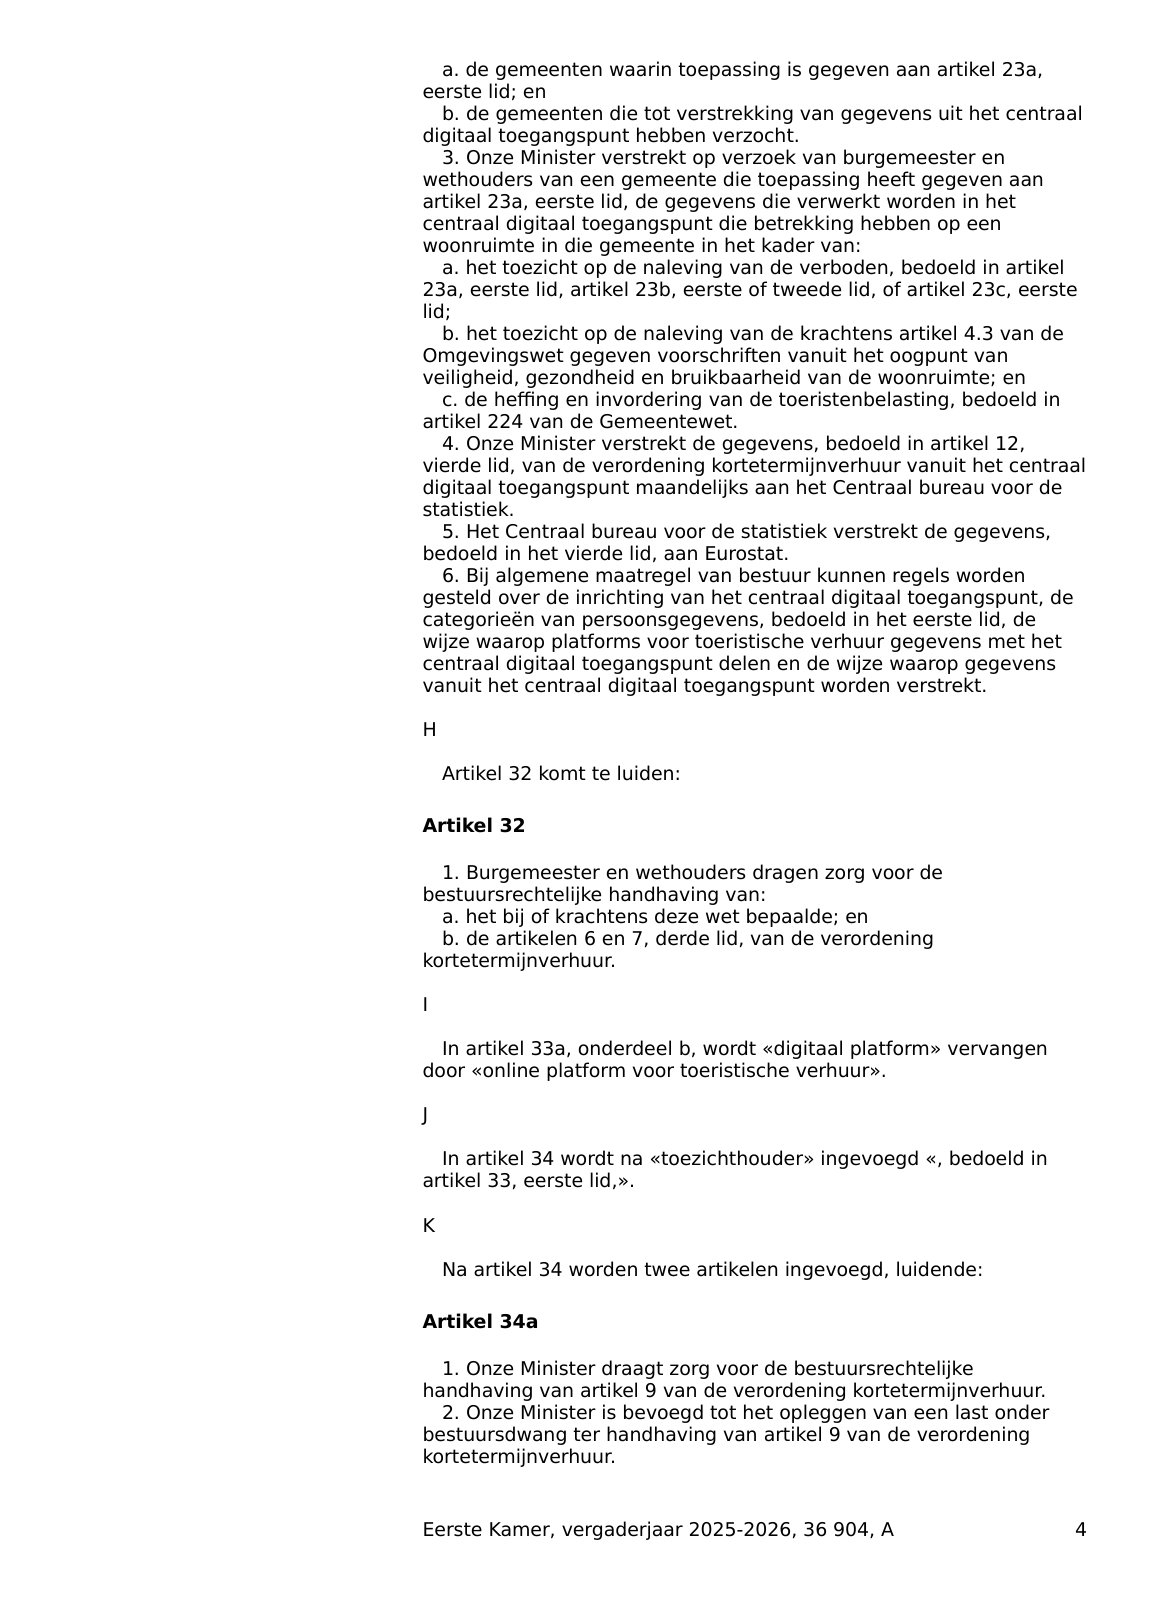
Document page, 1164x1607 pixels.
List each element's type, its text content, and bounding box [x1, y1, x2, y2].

text I [422, 994, 1087, 1016]
text 3. Onze Minister verstrekt op verzoek van burgemeester en wethouders van een gemeente die toepassing heeft gegeven aan artikel 23a, eerste lid, de gegevens die verwerkt worden in het centraal digitaal toegangspunt die betrekking hebben op een woonruimte in die gemeente in het kader van: [422, 147, 1087, 257]
text b. de artikelen 6 en 7, derde lid, van de verordening kortetermijnverhuur. [422, 928, 1087, 972]
text b. de gemeenten die tot verstrekking van gegevens uit het centraal digitaal toegangspunt hebben verzocht. [422, 103, 1087, 147]
text b. het toezicht op de naleving van de krachtens artikel 4.3 van de Omgevingswet gegeven voorschriften vanuit het oogpunt van veiligheid, gezondheid en bruikbaarheid van de woonruimte; en [422, 323, 1087, 389]
text K [422, 1214, 1087, 1236]
text In artikel 34 wordt na «toezichthouder» ingevoegd «, bedoeld in artikel 33, eerste lid,». [422, 1148, 1087, 1192]
text a. het bij of krachtens deze wet bepaalde; en [422, 906, 1087, 928]
text J [422, 1104, 1087, 1126]
text 4. Onze Minister verstrekt de gegevens, bedoeld in artikel 12, vierde lid, van de verordening kortetermijnverhuur vanuit het centraal digitaal toegangspunt maandelijks aan het Centraal bureau voor de statistiek. [422, 433, 1087, 521]
text 1. Onze Minister draagt zorg voor de bestuursrechtelijke handhaving van artikel 9 van de verordening kortetermijnverhuur. [422, 1358, 1087, 1402]
text 5. Het Centraal bureau voor de statistiek verstrekt de gegevens, bedoeld in het vierde lid, aan Eurostat. [422, 521, 1087, 564]
text 1. Burgemeester en wethouders dragen zorg voor de bestuursrechtelijke handhaving van: [422, 862, 1087, 906]
text H [422, 719, 1087, 741]
text 6. Bij algemene maatregel van bestuur kunnen regels worden gesteld over de inrichting van het centraal digitaal toegangspunt, de categorieën van persoonsgegevens, bedoeld in het eerste lid, de wijze waarop platforms voor toeristische verhuur gegevens met het centraal digitaal toegangspunt delen en de wijze waarop gegevens vanuit het centraal digitaal toegangspunt worden verstrekt. [422, 564, 1087, 696]
text Artikel 32 komt te luiden: [422, 763, 1087, 785]
subtitle Artikel 32 [422, 815, 1087, 837]
text Na artikel 34 worden twee artikelen ingevoegd, luidende: [422, 1259, 1087, 1281]
text In artikel 33a, onderdeel b, wordt «digitaal platform» vervangen door «online platform voor toeristische verhuur». [422, 1038, 1087, 1082]
text a. de gemeenten waarin toepassing is gegeven aan artikel 23a, eerste lid; en [422, 59, 1087, 103]
text a. het toezicht op de naleving van de verboden, bedoeld in artikel 23a, eerste lid, artikel 23b, eerste of tweede lid, of artikel 23c, eerste lid; [422, 257, 1087, 323]
text 2. Onze Minister is bevoegd tot het opleggen van een last onder bestuursdwang ter handhaving van artikel 9 van de verordening kortetermijnverhuur. [422, 1402, 1087, 1467]
text c. de heffing en invordering van de toeristenbelasting, bedoeld in artikel 224 van de Gemeentewet. [422, 389, 1087, 433]
subtitle Artikel 34a [422, 1311, 1087, 1333]
